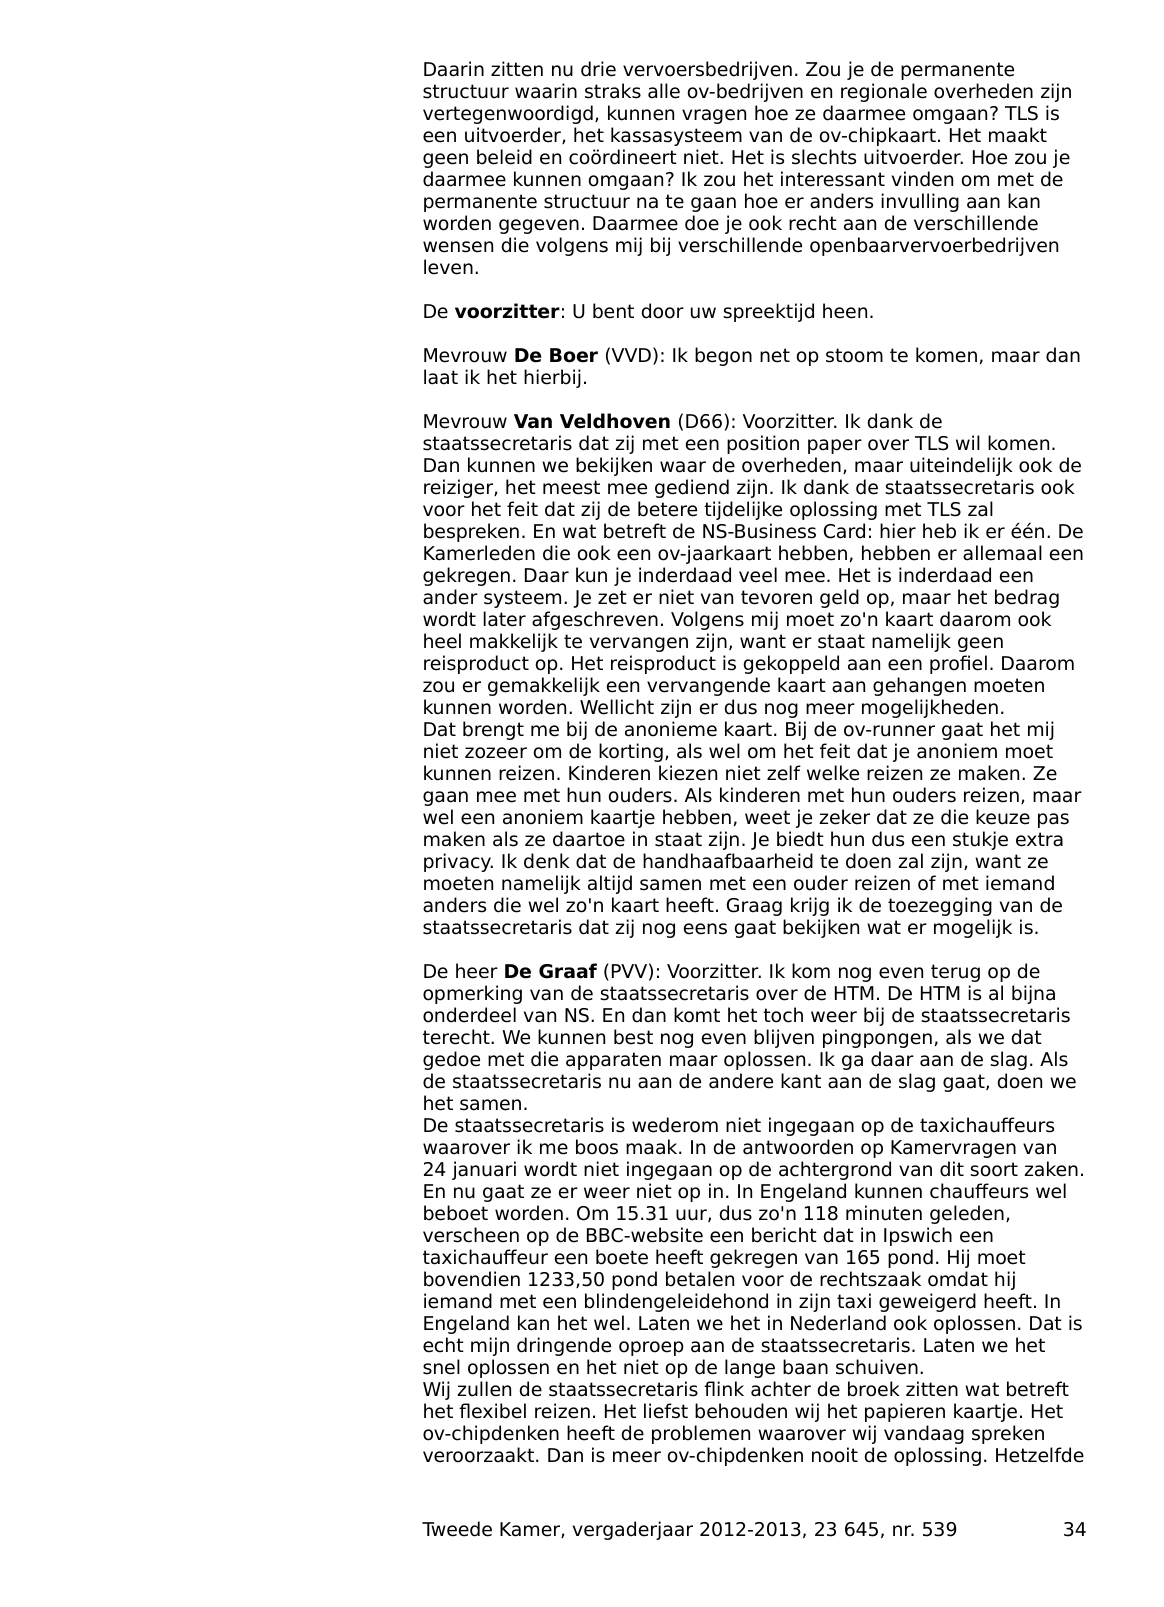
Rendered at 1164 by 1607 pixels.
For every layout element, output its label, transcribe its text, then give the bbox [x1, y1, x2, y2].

text Mevrouw De Boer (VVD): Ik begon net op stoom te komen, maar dan laat ik het hierbij. [422, 345, 1087, 389]
text Dat brengt me bij de anonieme kaart. Bij de ov-runner gaat het mij niet zozeer om de korting, als wel om het feit dat je anoniem moet kunnen reizen. Kinderen kiezen niet zelf welke reizen ze maken. Ze gaan mee met hun ouders. Als kinderen met hun ouders reizen, maar wel een anoniem kaartje hebben, weet je zeker dat ze die keuze pas maken als ze daartoe in staat zijn. Je biedt hun dus een stukje extra privacy. Ik denk dat de handhaafbaarheid te doen zal zijn, want ze moeten namelijk altijd samen met een ouder reizen of met iemand anders die wel zo'n kaart heeft. Graag krijg ik de toezegging van de staatssecretaris dat zij nog eens gaat bekijken wat er mogelijk is. [422, 719, 1087, 939]
text De voorzitter: U bent door uw spreektijd heen. [422, 301, 1087, 323]
text Mevrouw Van Veldhoven (D66): Voorzitter. Ik dank de staatssecretaris dat zij met een position paper over TLS wil komen. Dan kunnen we bekijken waar de overheden, maar uiteindelijk ook de reiziger, het meest mee gediend zijn. Ik dank de staatssecretaris ook voor het feit dat zij de betere tijdelijke oplossing met TLS zal bespreken. En wat betreft de NS-Business Card: hier heb ik er één. De Kamerleden die ook een ov-jaarkaart hebben, hebben er allemaal een gekregen. Daar kun je inderdaad veel mee. Het is inderdaad een ander systeem. Je zet er niet van tevoren geld op, maar het bedrag wordt later afgeschreven. Volgens mij moet zo'n kaart daarom ook heel makkelijk te vervangen zijn, want er staat namelijk geen reisproduct op. Het reisproduct is gekoppeld aan een profiel. Daarom zou er gemakkelijk een vervangende kaart aan gehangen moeten kunnen worden. Wellicht zijn er dus nog meer mogelijkheden. [422, 411, 1087, 719]
text Daarin zitten nu drie vervoersbedrijven. Zou je de permanente structuur waarin straks alle ov-bedrijven en regionale overheden zijn vertegenwoordigd, kunnen vragen hoe ze daarmee omgaan? TLS is een uitvoerder, het kassasysteem van de ov-chipkaart. Het maakt geen beleid en coördineert niet. Het is slechts uitvoerder. Hoe zou je daarmee kunnen omgaan? Ik zou het interessant vinden om met de permanente structuur na te gaan hoe er anders invulling aan kan worden gegeven. Daarmee doe je ook recht aan de verschillende wensen die volgens mij bij verschillende openbaarvervoerbedrijven leven. [422, 59, 1087, 279]
text Wij zullen de staatssecretaris flink achter de broek zitten wat betreft het flexibel reizen. Het liefst behouden wij het papieren kaartje. Het ov-chipdenken heeft de problemen waarover wij vandaag spreken veroorzaakt. Dan is meer ov-chipdenken nooit de oplossing. Hetzelfde [422, 1379, 1087, 1467]
text De heer De Graaf (PVV): Voorzitter. Ik kom nog even terug op de opmerking van de staatssecretaris over de HTM. De HTM is al bijna onderdeel van NS. En dan komt het toch weer bij de staatssecretaris terecht. We kunnen best nog even blijven pingpongen, als we dat gedoe met die apparaten maar oplossen. Ik ga daar aan de slag. Als de staatssecretaris nu aan de andere kant aan de slag gaat, doen we het samen. [422, 961, 1087, 1115]
text De staatssecretaris is wederom niet ingegaan op de taxichauffeurs waarover ik me boos maak. In de antwoorden op Kamervragen van 24 januari wordt niet ingegaan op de achtergrond van dit soort zaken. En nu gaat ze er weer niet op in. In Engeland kunnen chauffeurs wel beboet worden. Om 15.31 uur, dus zo'n 118 minuten geleden, verscheen op de BBC-website een bericht dat in Ipswich een taxichauffeur een boete heeft gekregen van 165 pond. Hij moet bovendien 1233,50 pond betalen voor de rechtszaak omdat hij iemand met een blindengeleidehond in zijn taxi geweigerd heeft. In Engeland kan het wel. Laten we het in Nederland ook oplossen. Dat is echt mijn dringende oproep aan de staatssecretaris. Laten we het snel oplossen en het niet op de lange baan schuiven. [422, 1115, 1087, 1379]
